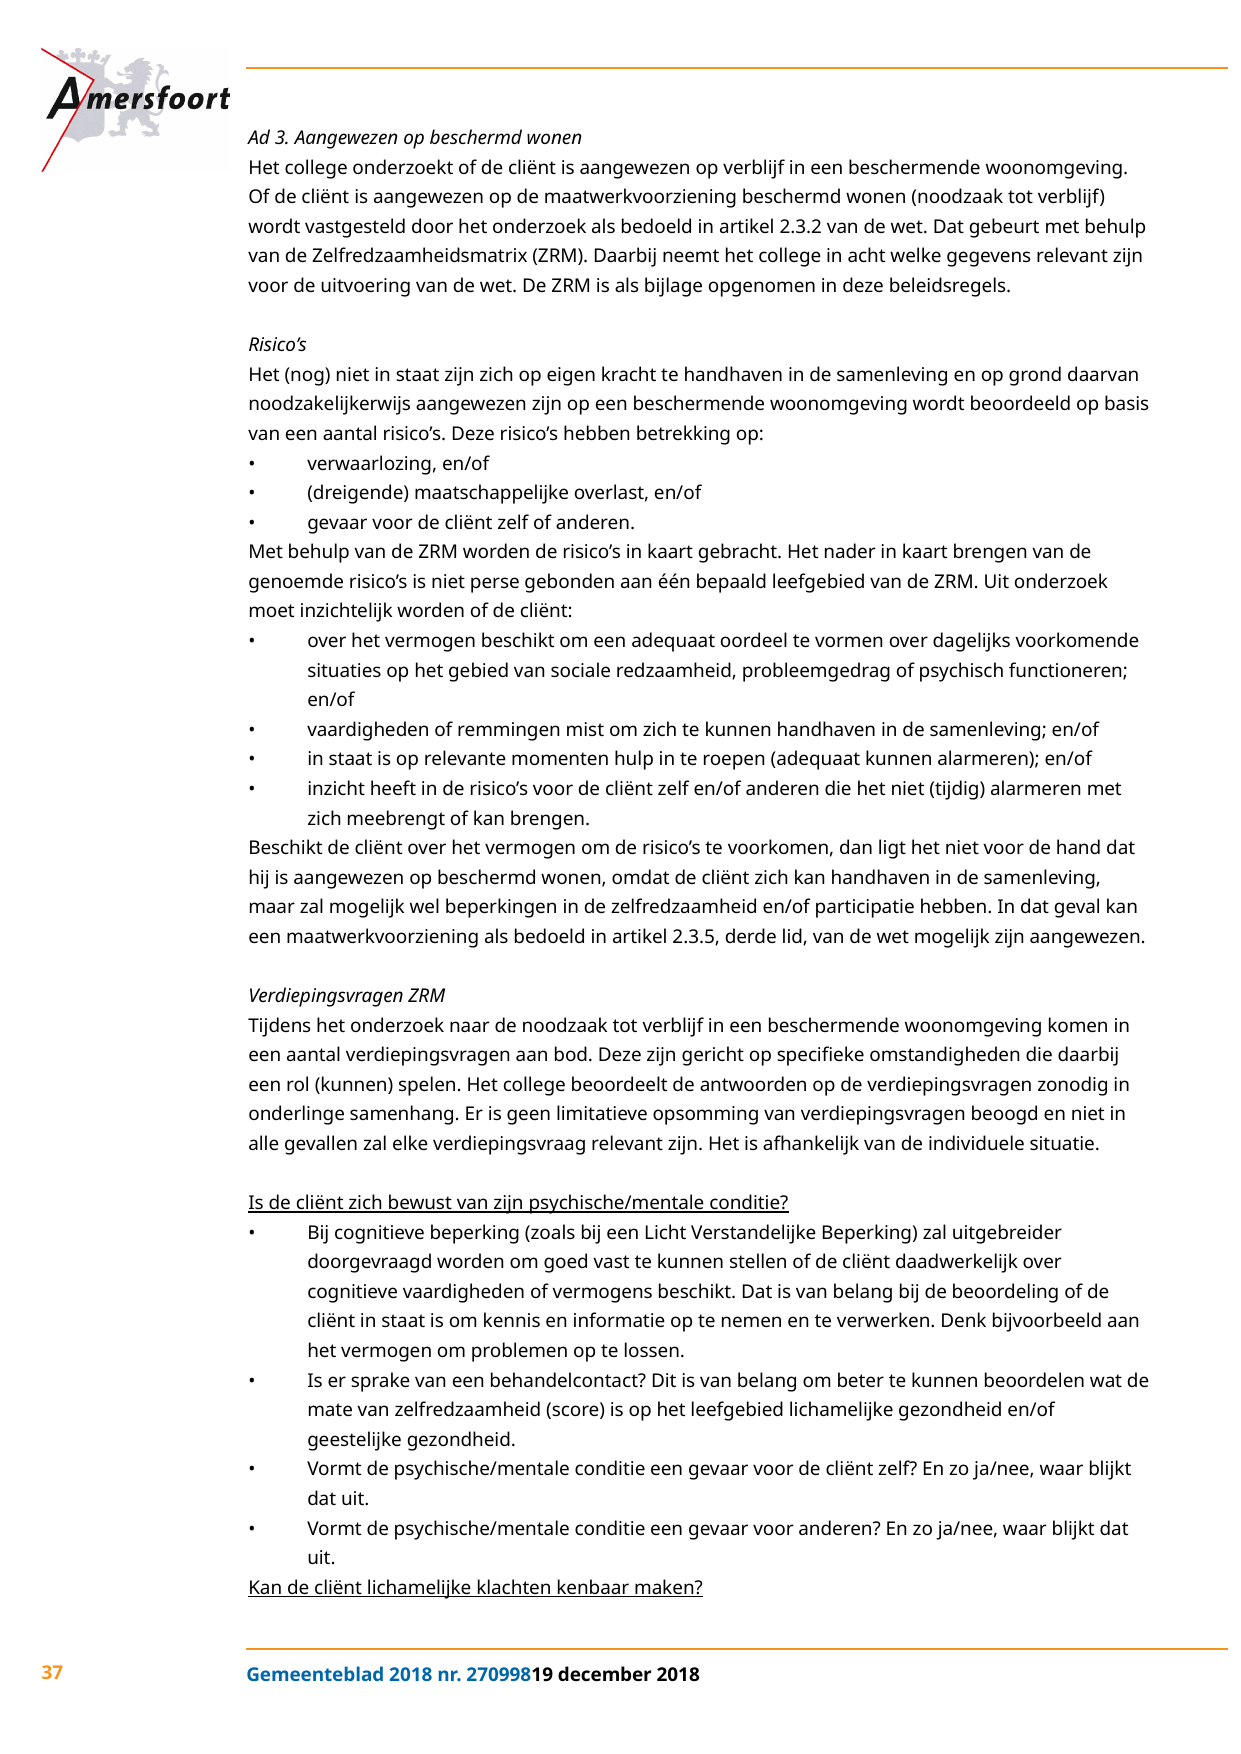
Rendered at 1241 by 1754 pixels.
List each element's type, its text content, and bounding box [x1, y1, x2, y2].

text Het (nog) niet in staat zijn zich op eigen kracht te handhaven in de samenleving en op grond daarvan noodzakelijkerwijs aangewezen zijn op een beschermende woonomgeving wordt beoordeeld op basis van een aantal risico’s. Deze risico’s hebben betrekking op: [248, 361, 1152, 446]
text Verdiepingsvragen ZRM [248, 982, 1152, 1008]
list verwaarlozing, en/of [248, 450, 1152, 476]
text Ad 3. Aangewezen op beschermd wonen [248, 124, 1152, 150]
list gevaar voor de cliënt zelf of anderen. [248, 509, 1152, 535]
text Of de cliënt is aangewezen op de maatwerkvoorziening beschermd wonen (noodzaak tot verblijf) wordt vastgesteld door het onderzoek als bedoeld in artikel 2.3.2 van de wet. Dat gebeurt met behulp van de Zelfredzaamheidsmatrix (ZRM). Daarbij neemt het college in acht welke gegevens relevant zijn voor de uitvoering van de wet. De ZRM is als bijlage opgenomen in deze beleidsregels. [248, 183, 1152, 298]
text Risico’s [248, 331, 1152, 357]
list (dreigende) maatschappelijke overlast, en/of [248, 479, 1152, 505]
list in staat is op relevante momenten hulp in te roepen (adequaat kunnen alarmeren); en/of [248, 746, 1152, 771]
text Het college onderzoekt of de cliënt is aangewezen op verblijf in een beschermende woonomgeving. [248, 154, 1152, 180]
list Is er sprake van een behandelcontact? Dit is van belang om beter te kunnen beoordelen wat de mate van zelfredzaamheid (score) is op het leefgebied lichamelijke gezondheid en/of geestelijke gezondheid. [248, 1367, 1152, 1452]
text Beschikt de cliënt over het vermogen om de risico’s te voorkomen, dan ligt het niet voor de hand dat hij is aangewezen op beschermd wonen, omdat de cliënt zich kan handhaven in de samenleving, maar zal mogelijk wel beperkingen in de zelfredzaamheid en/of participatie hebben. In dat geval kan een maatwerkvoorziening als bedoeld in artikel 2.3.5, derde lid, van de wet mogelijk zijn aangewezen. [248, 834, 1152, 949]
text Tijdens het onderzoek naar de noodzaak tot verblijf in een beschermende woonomgeving komen in een aantal verdiepingsvragen aan bod. Deze zijn gericht op specifieke omstandigheden die daarbij een rol (kunnen) spelen. Het college beoordeelt de antwoorden op de verdiepingsvragen zonodig in onderlinge samenhang. Er is geen limitatieve opsomming van verdiepingsvragen beoogd en niet in alle gevallen zal elke verdiepingsvraag relevant zijn. Het is afhankelijk van de individuele situatie. [248, 1012, 1152, 1156]
list inzicht heeft in de risico’s voor de cliënt zelf en/of anderen die het niet (tijdig) alarmeren met zich meebrengt of kan brengen. [248, 775, 1152, 831]
picture [41, 47, 231, 172]
text Kan de cliënt lichamelijke klachten kenbaar maken? [248, 1574, 1152, 1600]
list Bij cognitieve beperking (zoals bij een Licht Verstandelijke Beperking) zal uitgebreider doorgevraagd worden om goed vast te kunnen stellen of de cliënt daadwerkelijk over cognitieve vaardigheden of vermogens beschikt. Dat is van belang bij de beoordeling of de cliënt in staat is om kennis en informatie op te nemen en te verwerken. Denk bijvoorbeeld aan het vermogen om problemen op te lossen. [248, 1219, 1152, 1363]
list Vormt de psychische/mentale conditie een gevaar voor de cliënt zelf? En zo ja/nee, waar blijkt dat uit. [248, 1456, 1152, 1511]
text Met behulp van de ZRM worden de risico’s in kaart gebracht. Het nader in kaart brengen van de genoemde risico’s is niet perse gebonden aan één bepaald leefgebied van de ZRM. Uit onderzoek moet inzichtelijk worden of de cliënt: [248, 538, 1152, 623]
list over het vermogen beschikt om een adequaat oordeel te vormen over dagelijks voorkomende situaties op het gebied van sociale redzaamheid, probleemgedrag of psychisch functioneren; en/of [248, 627, 1152, 712]
list Vormt de psychische/mentale conditie een gevaar voor anderen? En zo ja/nee, waar blijkt dat uit. [248, 1515, 1152, 1570]
text Is de cliënt zich bewust van zijn psychische/mentale conditie? [248, 1189, 1152, 1215]
list vaardigheden of remmingen mist om zich te kunnen handhaven in de samenleving; en/of [248, 716, 1152, 742]
